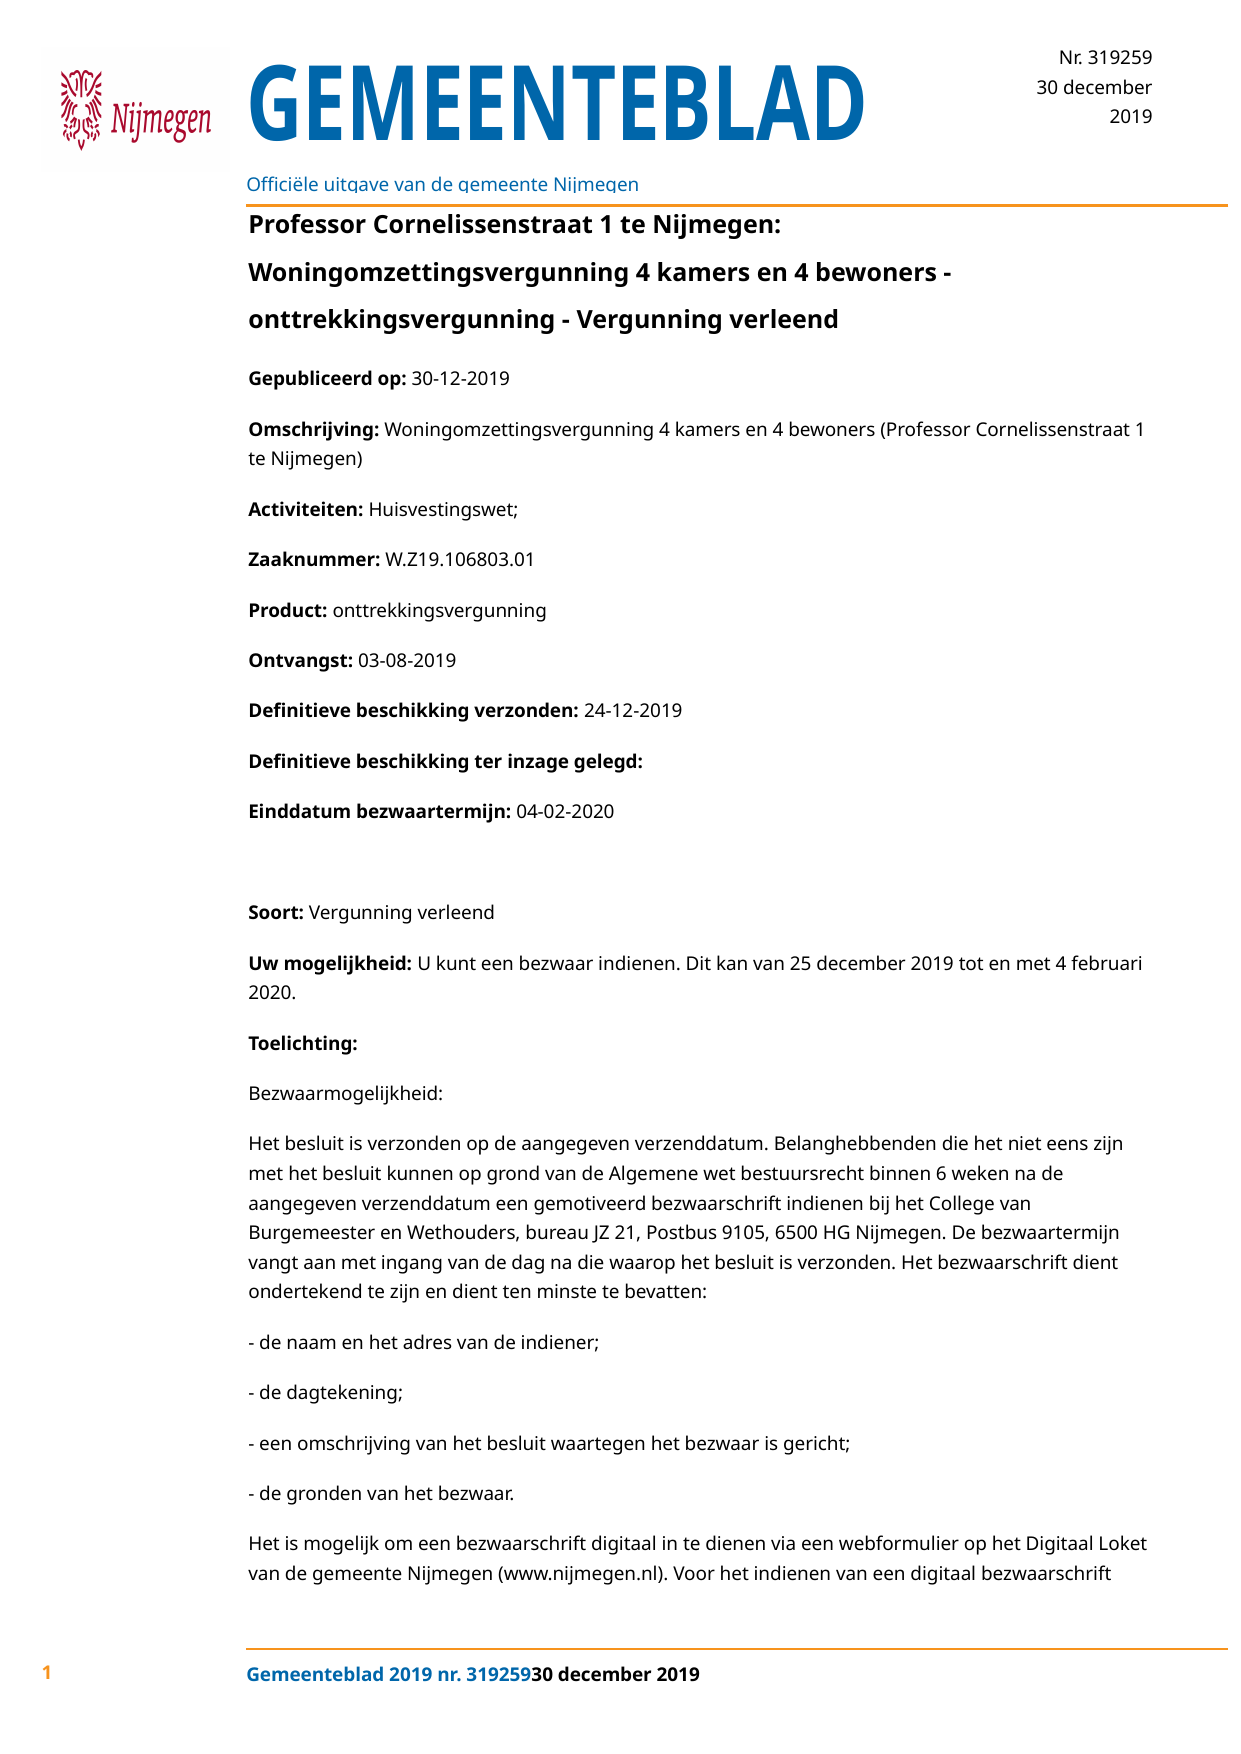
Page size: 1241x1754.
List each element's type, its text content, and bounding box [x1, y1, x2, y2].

text - de naam en het adres van de indiener; [248, 1329, 1152, 1354]
text Het is mogelijk om een bezwaarschrift digitaal in te dienen via een webformulier op het Digitaal Loket van de gemeente Nijmegen (www.nijmegen.nl). Voor het indienen van een digitaal bezwaarschrift [248, 1531, 1152, 1586]
text - de dagtekening; [248, 1379, 1152, 1405]
text Soort: Vergunning verleend [248, 899, 1152, 925]
text Omschrijving: Woningomzettingsvergunning 4 kamers en 4 bewoners (Professor Cornelissenstraat 1 te Nijmegen) [248, 416, 1152, 471]
text Zaaknummer: W.Z19.106803.01 [248, 546, 1152, 572]
text - een omschrijving van het besluit waartegen het bezwaar is gericht; [248, 1430, 1152, 1455]
text Activiteiten: Huisvestingswet; [248, 496, 1152, 522]
text Toelichting: [248, 1030, 1152, 1055]
text Bezwaarmogelijkheid: [248, 1080, 1152, 1106]
text Definitieve beschikking ter inzage gelegd: [248, 748, 1152, 774]
text Product: onttrekkingsvergunning [248, 597, 1152, 622]
text Definitieve beschikking verzonden: 24-12-2019 [248, 698, 1152, 723]
picture [41, 47, 231, 172]
text Einddatum bezwaartermijn: 04-02-2020 [248, 798, 1152, 824]
text Ontvangst: 03-08-2019 [248, 647, 1152, 673]
text Het besluit is verzonden op de aangegeven verzenddatum. Belanghebbenden die het niet eens zijn met het besluit kunnen op grond van de Algemene wet bestuursrecht binnen 6 weken na de aangegeven verzenddatum een gemotiveerd bezwaarschrift indienen bij het College van Burgemeester en Wethouders, bureau JZ 21, Postbus 9105, 6500 HG Nijmegen. De bezwaartermijn vangt aan met ingang van de dag na die waarop het besluit is verzonden. Het bezwaarschrift dient ondertekend te zijn en dient ten minste te bevatten: [248, 1131, 1152, 1304]
text - de gronden van het bezwaar. [248, 1480, 1152, 1506]
text Uw mogelijkheid: U kunt een bezwaar indienen. Dit kan van 25 december 2019 tot en met 4 februari 2020. [248, 950, 1152, 1005]
text Gepubliceerd op: 30-12-2019 [248, 366, 1152, 391]
text Professor Cornelissenstraat 1 te Nijmegen: Woningomzettingsvergunning 4 kamers en 4 bewoners - onttrekkingsvergunning - Vergunning verleend [248, 207, 1152, 336]
